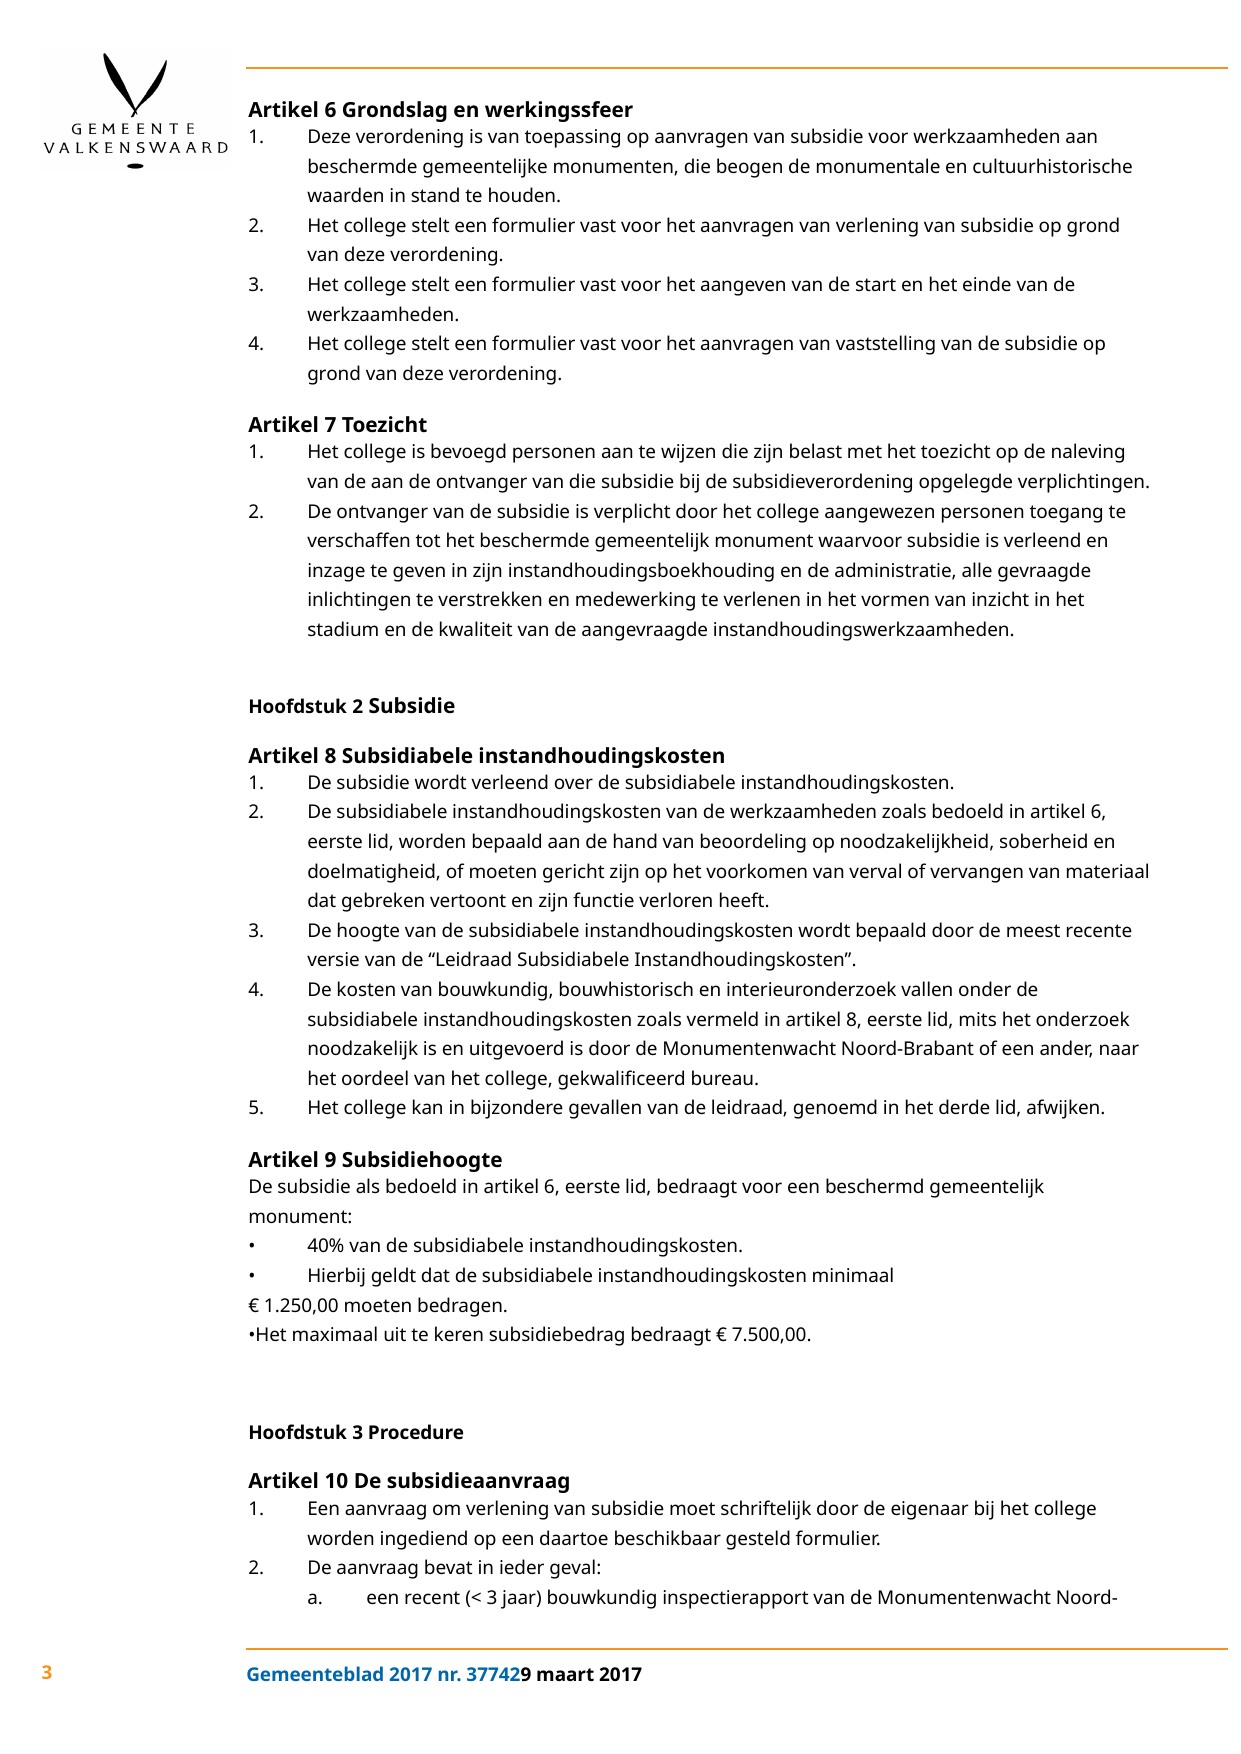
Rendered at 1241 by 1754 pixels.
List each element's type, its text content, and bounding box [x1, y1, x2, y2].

list De ontvanger van de subsidie is verplicht door het college aangewezen personen toegang te verschaffen tot het beschermde gemeentelijk monument waarvoor subsidie is verleend en inzage te geven in zijn instandhoudingsboekhouding en de administratie, alle gevraagde inlichtingen te verstrekken en medewerking te verlenen in het vormen van inzicht in het stadium en de kwaliteit van de aangevraagde instandhoudingswerkzaamheden. [248, 498, 1152, 642]
list een recent (< 3 jaar) bouwkundig inspectierapport van de Monumentenwacht Noord- [307, 1584, 1152, 1609]
list De subsidiabele instandhoudingskosten van de werkzaamheden zoals bedoeld in artikel 6, eerste lid, worden bepaald aan de hand van beoordeling op noodzakelijkheid, soberheid en doelmatigheid, of moeten gericht zijn op het voorkomen van verval of vervangen van materiaal dat gebreken vertoont en zijn functie verloren heeft. [248, 799, 1152, 913]
list De kosten van bouwkundig, bouwhistorisch en interieuronderzoek vallen onder de subsidiabele instandhoudingskosten zoals vermeld in artikel 8, eerste lid, mits het onderzoek noodzakelijk is en uitgevoerd is door de Monumentenwacht Noord-Brabant of een ander, naar het oordeel van het college, gekwalificeerd bureau. [248, 976, 1152, 1091]
list Het college is bevoegd personen aan te wijzen die zijn belast met het toezicht op de naleving van de aan de ontvanger van die subsidie bij de subsidieverordening opgelegde verplichtingen. [248, 439, 1152, 494]
list Het college kan in bijzondere gevallen van de leidraad, genoemd in het derde lid, afwijken. [248, 1094, 1152, 1120]
text Artikel 8 Subsidiabele instandhoudingskosten [248, 741, 1152, 769]
list 40% van de subsidiabele instandhoudingskosten. [248, 1233, 1152, 1258]
text Hoofdstuk 2 Subsidie [248, 691, 1152, 720]
text Artikel 6 Grondslag en werkingssfeer [248, 95, 1152, 123]
text Hoofdstuk 3 Procedure [248, 1417, 1152, 1446]
picture [41, 47, 231, 172]
list De hoogte van de subsidiabele instandhoudingskosten wordt bepaald door de meest recente versie van de “Leidraad Subsidiabele Instandhoudingskosten”. [248, 917, 1152, 972]
list Het college stelt een formulier vast voor het aanvragen van verlening van subsidie op grond van deze verordening. [248, 212, 1152, 267]
list De subsidie wordt verleend over de subsidiabele instandhoudingskosten. [248, 769, 1152, 795]
list Hierbij geldt dat de subsidiabele instandhoudingskosten minimaal [248, 1262, 1152, 1288]
text Artikel 9 Subsidiehoogte [248, 1145, 1152, 1173]
text € 1.250,00 moeten bedragen. [248, 1292, 1152, 1317]
text Artikel 10 De subsidieaanvraag [248, 1467, 1152, 1495]
list Het college stelt een formulier vast voor het aangeven van de start en het einde van de werkzaamheden. [248, 271, 1152, 326]
text Artikel 7 Toezicht [248, 410, 1152, 439]
list De aanvraag bevat in ieder geval: [248, 1554, 1152, 1580]
text •Het maximaal uit te keren subsidiebedrag bedraagt € 7.500,00. [248, 1321, 1152, 1347]
text De subsidie als bedoeld in artikel 6, eerste lid, bedraagt voor een beschermd gemeentelijk monument: [248, 1173, 1152, 1229]
list Een aanvraag om verlening van subsidie moet schriftelijk door de eigenaar bij het college worden ingediend op een daartoe beschikbaar gesteld formulier. [248, 1495, 1152, 1550]
list Het college stelt een formulier vast voor het aanvragen van vaststelling van de subsidie op grond van deze verordening. [248, 330, 1152, 386]
list Deze verordening is van toepassing op aanvragen van subsidie voor werkzaamheden aan beschermde gemeentelijke monumenten, die beogen de monumentale en cultuurhistorische waarden in stand te houden. [248, 123, 1152, 208]
